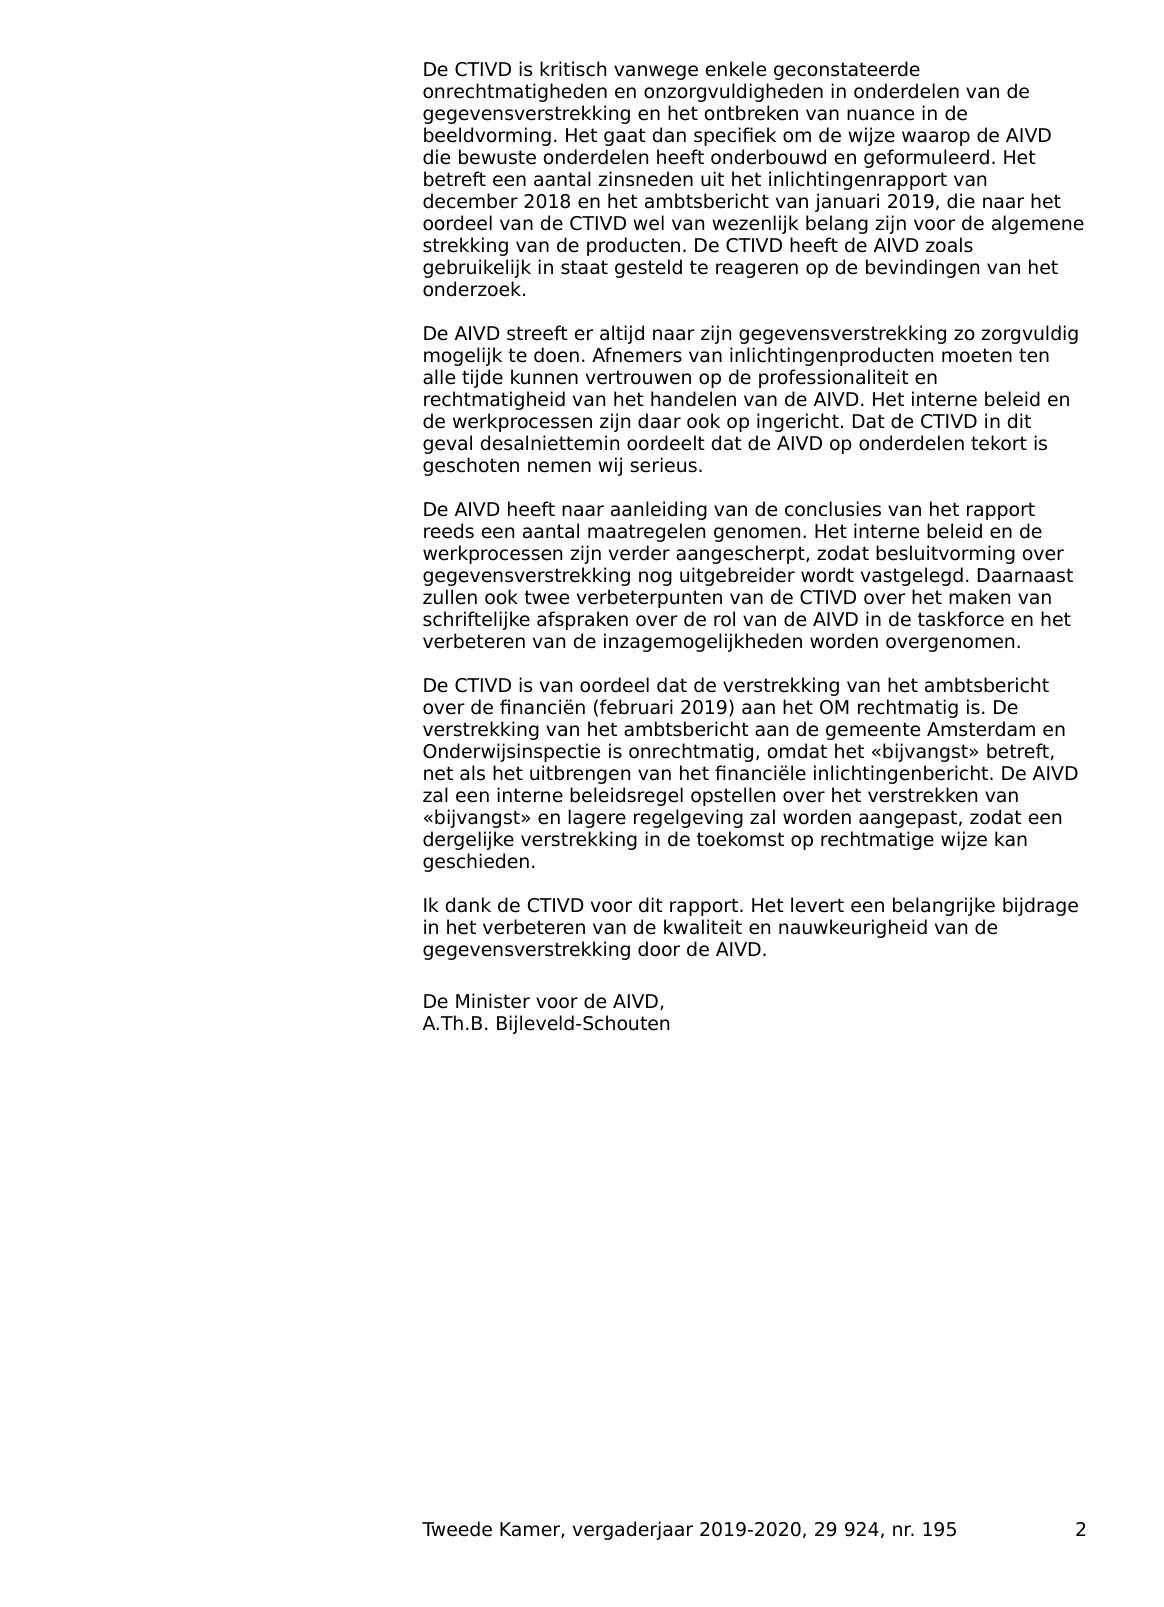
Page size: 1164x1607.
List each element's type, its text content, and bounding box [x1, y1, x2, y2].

text De CTIVD is van oordeel dat de verstrekking van het ambtsbericht over de financiën (februari 2019) aan het OM rechtmatig is. De verstrekking van het ambtsbericht aan de gemeente Amsterdam en Onderwijsinspectie is onrechtmatig, omdat het «bijvangst» betreft, net als het uitbrengen van het financiële inlichtingenbericht. De AIVD zal een interne beleidsregel opstellen over het verstrekken van «bijvangst» en lagere regelgeving zal worden aangepast, zodat een dergelijke verstrekking in de toekomst op rechtmatige wijze kan geschieden. [422, 675, 1087, 873]
text De Minister voor de AIVD, A.Th.B. Bijleveld-Schouten [422, 991, 1087, 1035]
text De CTIVD is kritisch vanwege enkele geconstateerde onrechtmatigheden en onzorgvuldigheden in onderdelen van de gegevensverstrekking en het ontbreken van nuance in de beeldvorming. Het gaat dan specifiek om de wijze waarop de AIVD die bewuste onderdelen heeft onderbouwd en geformuleerd. Het betreft een aantal zinsneden uit het inlichtingenrapport van december 2018 en het ambtsbericht van januari 2019, die naar het oordeel van de CTIVD wel van wezenlijk belang zijn voor de algemene strekking van de producten. De CTIVD heeft de AIVD zoals gebruikelijk in staat gesteld te reageren op de bevindingen van het onderzoek. [422, 59, 1087, 301]
text De AIVD streeft er altijd naar zijn gegevensverstrekking zo zorgvuldig mogelijk te doen. Afnemers van inlichtingenproducten moeten ten alle tijde kunnen vertrouwen op de professionaliteit en rechtmatigheid van het handelen van de AIVD. Het interne beleid en de werkprocessen zijn daar ook op ingericht. Dat de CTIVD in dit geval desalniettemin oordeelt dat de AIVD op onderdelen tekort is geschoten nemen wij serieus. [422, 323, 1087, 477]
text De AIVD heeft naar aanleiding van de conclusies van het rapport reeds een aantal maatregelen genomen. Het interne beleid en de werkprocessen zijn verder aangescherpt, zodat besluitvorming over gegevensverstrekking nog uitgebreider wordt vastgelegd. Daarnaast zullen ook twee verbeterpunten van de CTIVD over het maken van schriftelijke afspraken over de rol van de AIVD in de taskforce en het verbeteren van de inzagemogelijkheden worden overgenomen. [422, 499, 1087, 653]
text Ik dank de CTIVD voor dit rapport. Het levert een belangrijke bijdrage in het verbeteren van de kwaliteit en nauwkeurigheid van de gegevensverstrekking door de AIVD. [422, 895, 1087, 961]
